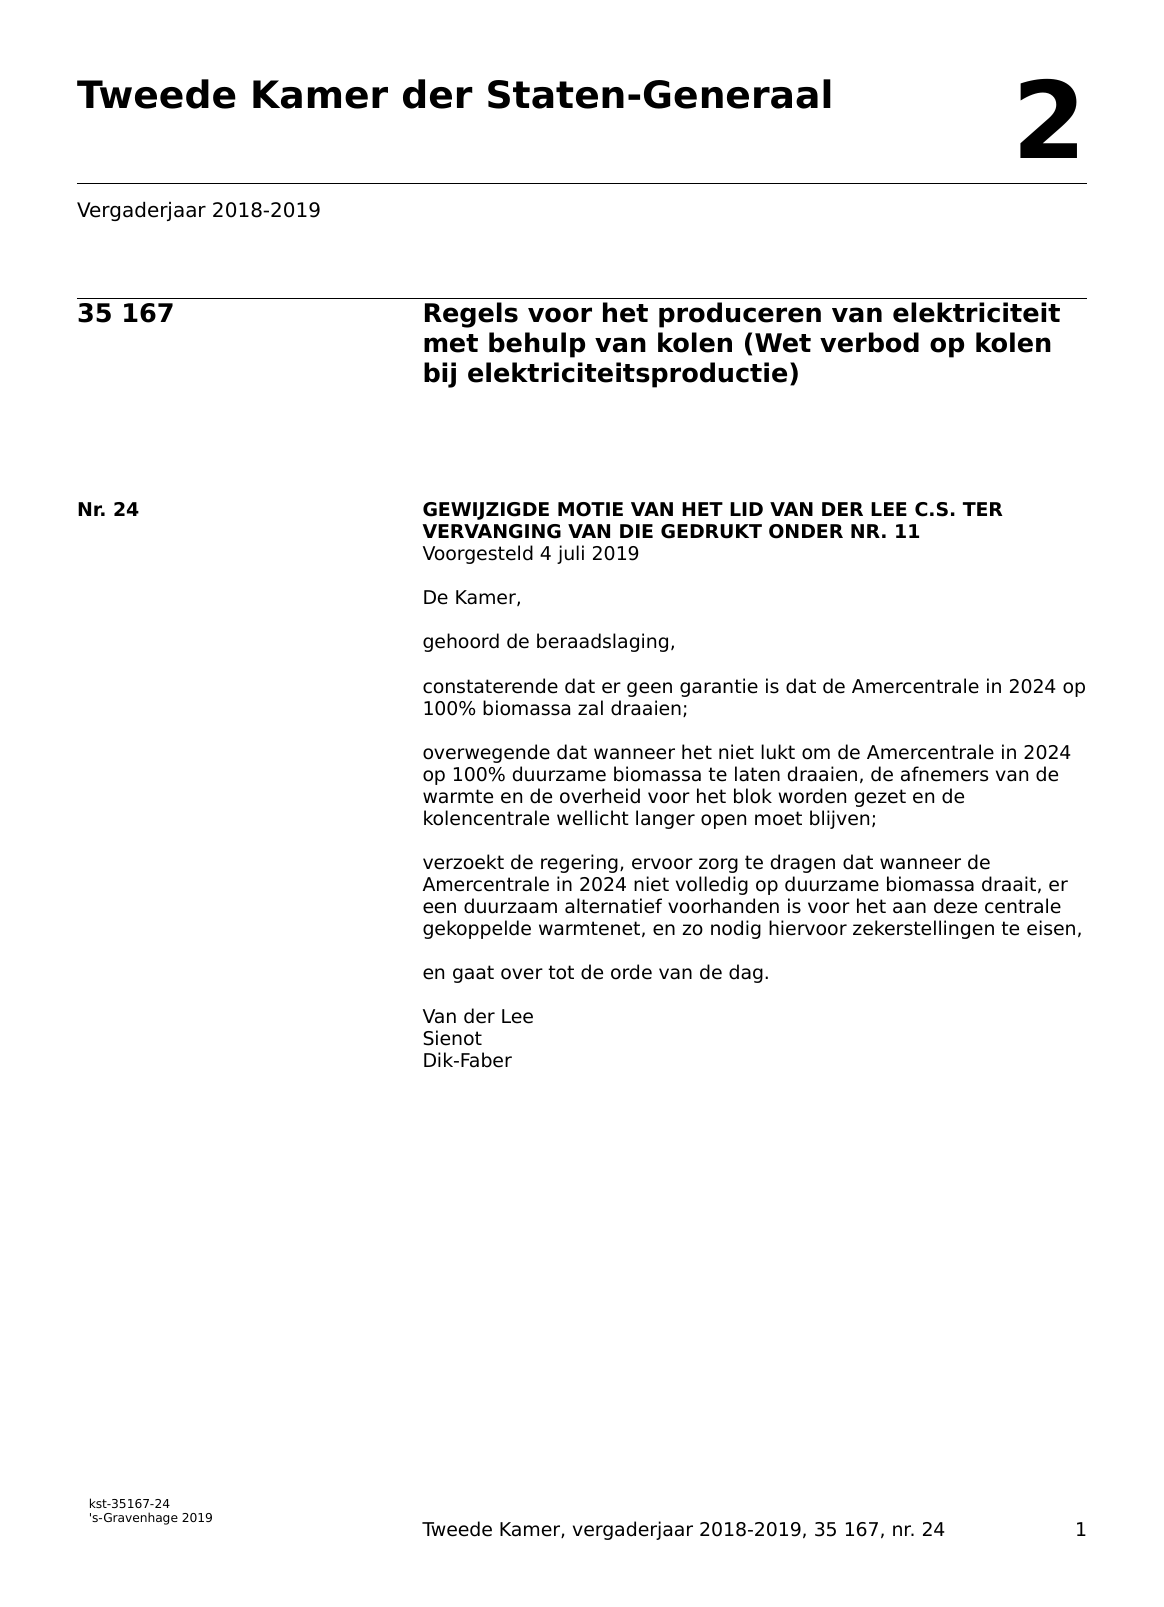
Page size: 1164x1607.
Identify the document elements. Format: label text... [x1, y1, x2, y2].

text 's-Gravenhage 2019 [88, 1511, 323, 1525]
text Sienot [422, 1028, 1087, 1050]
text Voorgesteld 4 juli 2019 [422, 543, 1087, 565]
text constaterende dat er geen garantie is dat de Amercentrale in 2024 op 100% biomassa zal draaien; [422, 676, 1087, 719]
text en gaat over tot de orde van de dag. [422, 962, 1087, 984]
subtitle 35 167 Regels voor het produceren van elektriciteit met behulp van kolen (Wet verbod op kolen bij elektriciteitsproductie) [77, 299, 1087, 388]
text gehoord de beraadslaging, [422, 631, 1087, 653]
text verzoekt de regering, ervoor zorg te dragen dat wanneer de Amercentrale in 2024 niet volledig op duurzame biomassa draait, er een duurzaam alternatief voorhanden is voor het aan deze centrale gekoppelde warmtenet, en zo nodig hiervoor zekerstellingen te eisen, [422, 852, 1087, 940]
table_header Tweede Kamer der Staten-Generaal [77, 59, 886, 183]
subtitle Nr. 24 GEWIJZIGDE MOTIE VAN HET LID VAN DER LEE C.S. TER VERVANGING VAN DIE GEDRUKT ONDER NR. 11 [77, 499, 1087, 543]
text Van der Lee [422, 1006, 1087, 1028]
text Dik-Faber [422, 1050, 1087, 1072]
text overwegende dat wanneer het niet lukt om de Amercentrale in 2024 op 100% duurzame biomassa te laten draaien, de afnemers van de warmte en de overheid voor het blok worden gezet en de kolencentrale wellicht langer open moet blijven; [422, 742, 1087, 829]
text De Kamer, [422, 587, 1087, 609]
text kst-35167-24 [88, 1497, 323, 1511]
table_header 2 [886, 59, 1087, 183]
table_cell Vergaderjaar 2018-2019 [77, 184, 1087, 298]
